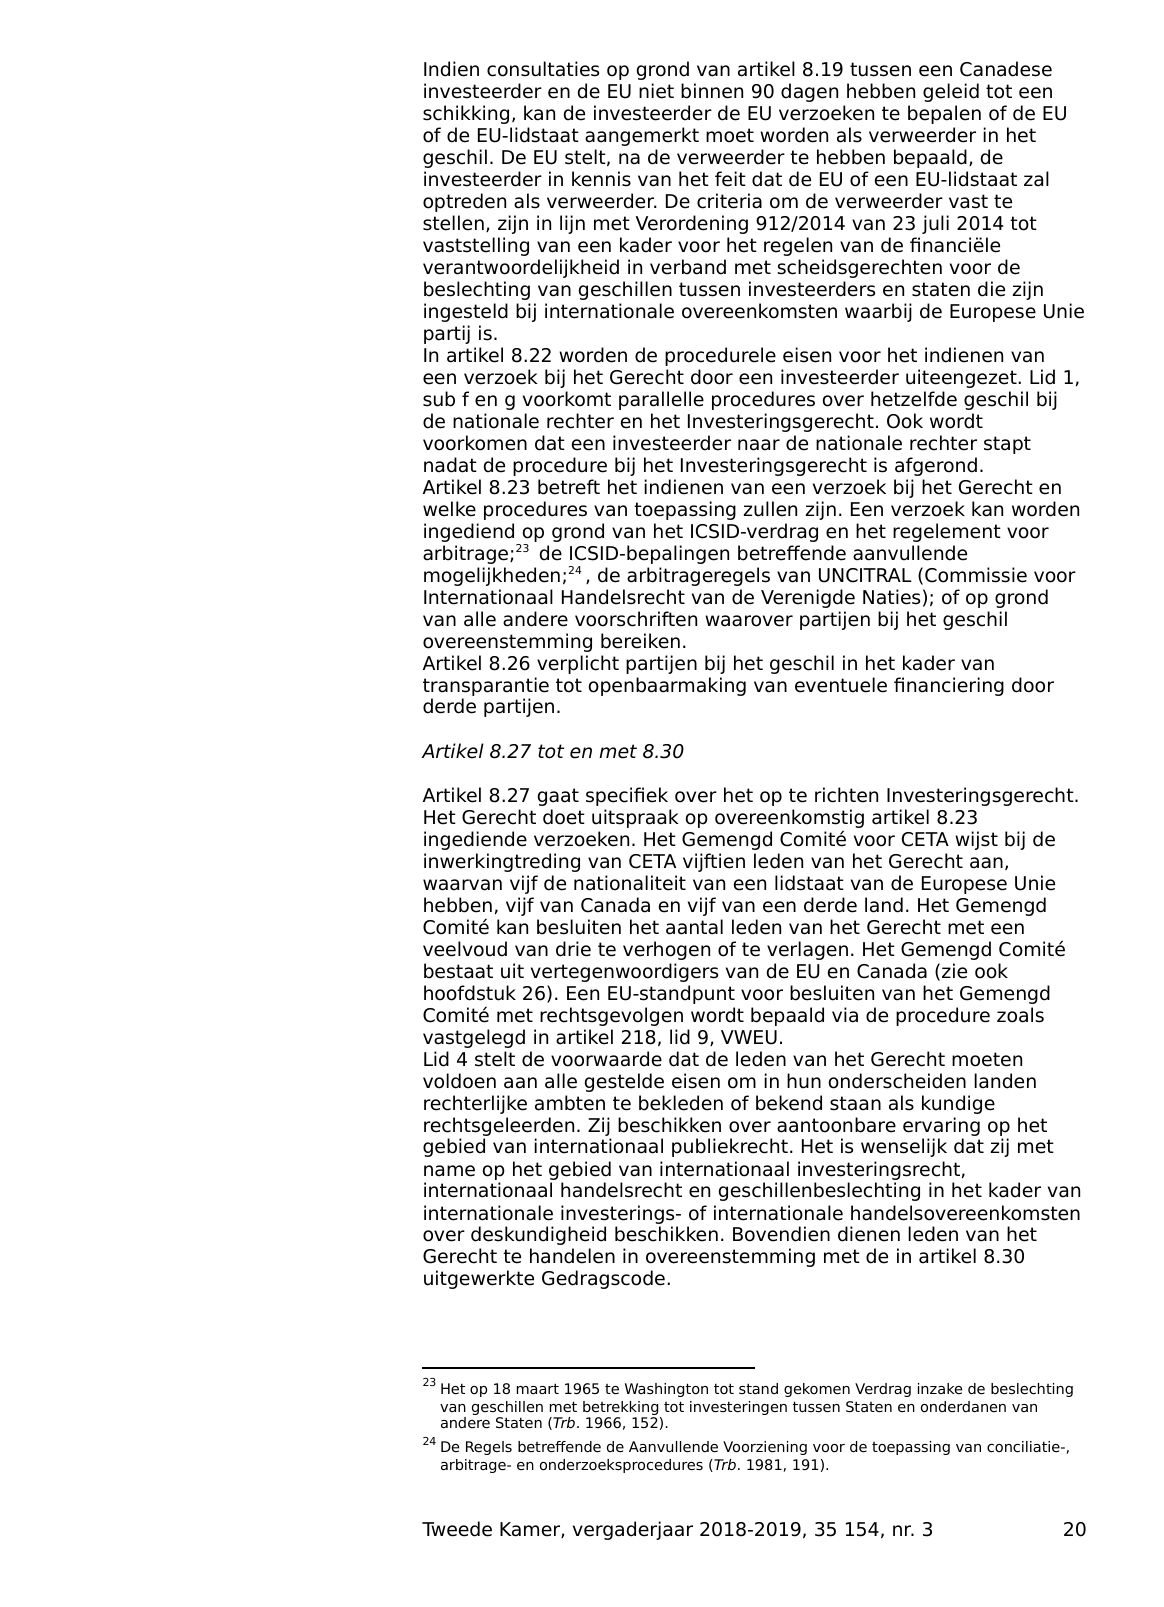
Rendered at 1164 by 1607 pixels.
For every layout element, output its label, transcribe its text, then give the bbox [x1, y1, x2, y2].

text Artikel 8.26 verplicht partijen bij het geschil in het kader van transparantie tot openbaarmaking van eventuele financiering door derde partijen. [422, 652, 1087, 718]
text Artikel 8.23 betreft het indienen van een verzoek bij het Gerecht en welke procedures van toepassing zullen zijn. Een verzoek kan worden ingediend op grond van het ICSID-verdrag en het regelement voor arbitrage; de ICSID-bepalingen betreffende aanvullende mogelijkheden;, de arbitrageregels van UNCITRAL (Commissie voor Internationaal Handelsrecht van de Verenigde Naties); of op grond van alle andere voorschriften waarover partijen bij het geschil overeenstemming bereiken. [422, 477, 1087, 652]
text Indien consultaties op grond van artikel 8.19 tussen een Canadese investeerder en de EU niet binnen 90 dagen hebben geleid tot een schikking, kan de investeerder de EU verzoeken te bepalen of de EU of de EU-lidstaat aangemerkt moet worden als verweerder in het geschil. De EU stelt, na de verweerder te hebben bepaald, de investeerder in kennis van het feit dat de EU of een EU-lidstaat zal optreden als verweerder. De criteria om de verweerder vast te stellen, zijn in lijn met Verordening 912/2014 van 23 juli 2014 tot vaststelling van een kader voor het regelen van de financiële verantwoordelijkheid in verband met scheidsgerechten voor de beslechting van geschillen tussen investeerders en staten die zijn ingesteld bij internationale overeenkomsten waarbij de Europese Unie partij is. [422, 59, 1087, 345]
text Het op 18 maart 1965 te Washington tot stand gekomen Verdrag inzake de beslechting van geschillen met betrekking tot investeringen tussen Staten en onderdanen van andere Staten (Trb. 1966, 152). [422, 1377, 1087, 1432]
text De Regels betreffende de Aanvullende Voorziening voor de toepassing van conciliatie-, arbitrage- en onderzoeksprocedures (Trb. 1981, 191). [422, 1435, 1087, 1474]
subtitle Artikel 8.27 tot en met 8.30 [422, 741, 1087, 763]
text In artikel 8.22 worden de procedurele eisen voor het indienen van een verzoek bij het Gerecht door een investeerder uiteengezet. Lid 1, sub f en g voorkomt parallelle procedures over hetzelfde geschil bij de nationale rechter en het Investeringsgerecht. Ook wordt voorkomen dat een investeerder naar de nationale rechter stapt nadat de procedure bij het Investeringsgerecht is afgerond. [422, 345, 1087, 477]
text Artikel 8.27 gaat specifiek over het op te richten Investeringsgerecht. Het Gerecht doet uitspraak op overeenkomstig artikel 8.23 ingediende verzoeken. Het Gemengd Comité voor CETA wijst bij de inwerkingtreding van CETA vijftien leden van het Gerecht aan, waarvan vijf de nationaliteit van een lidstaat van de Europese Unie hebben, vijf van Canada en vijf van een derde land. Het Gemengd Comité kan besluiten het aantal leden van het Gerecht met een veelvoud van drie te verhogen of te verlagen. Het Gemengd Comité bestaat uit vertegenwoordigers van de EU en Canada (zie ook hoofdstuk 26). Een EU-standpunt voor besluiten van het Gemengd Comité met rechtsgevolgen wordt bepaald via de procedure zoals vastgelegd in artikel 218, lid 9, VWEU. [422, 785, 1087, 1048]
text Lid 4 stelt de voorwaarde dat de leden van het Gerecht moeten voldoen aan alle gestelde eisen om in hun onderscheiden landen rechterlijke ambten te bekleden of bekend staan als kundige rechtsgeleerden. Zij beschikken over aantoonbare ervaring op het gebied van internationaal publiekrecht. Het is wenselijk dat zij met name op het gebied van internationaal investeringsrecht, internationaal handelsrecht en geschillenbeslechting in het kader van internationale investerings- of internationale handelsovereenkomsten over deskundigheid beschikken. Bovendien dienen leden van het Gerecht te handelen in overeenstemming met de in artikel 8.30 uitgewerkte Gedragscode. [422, 1048, 1087, 1290]
